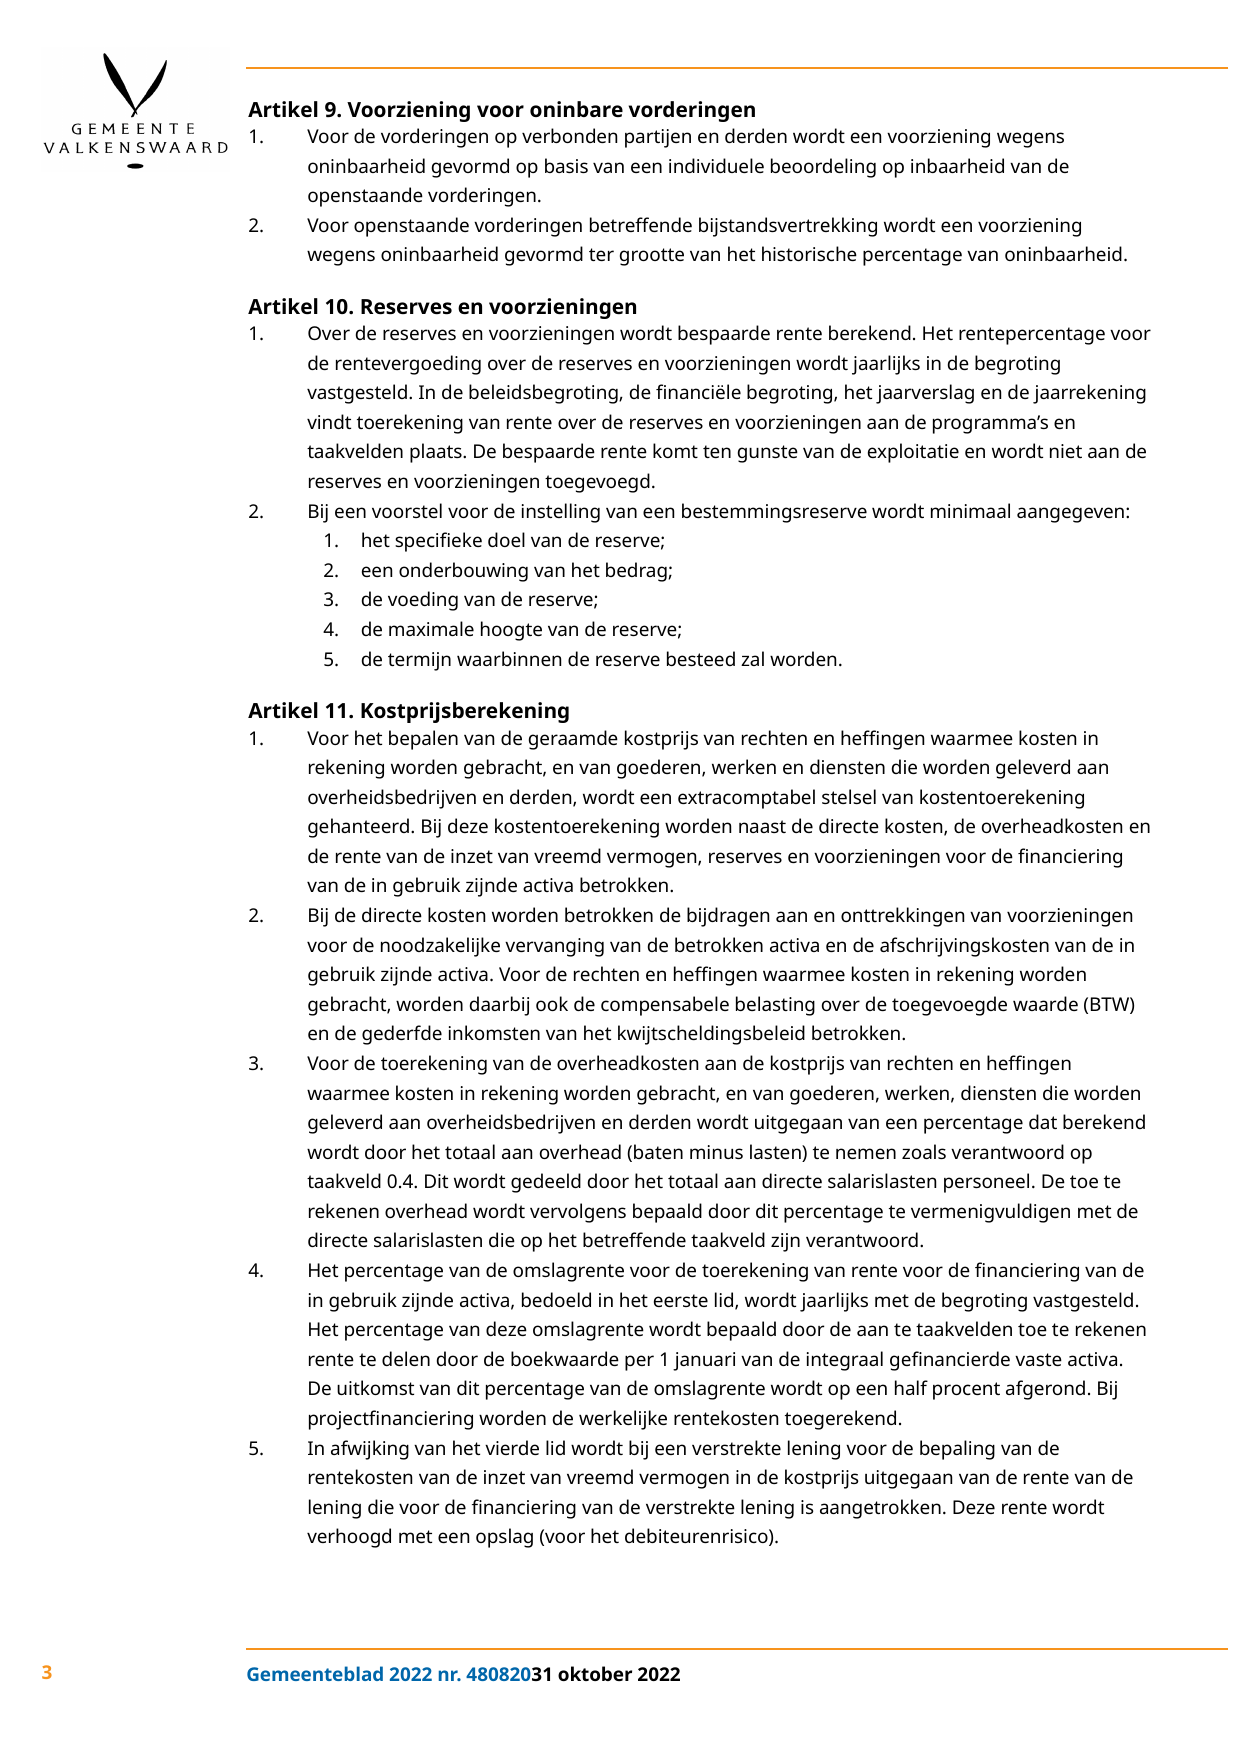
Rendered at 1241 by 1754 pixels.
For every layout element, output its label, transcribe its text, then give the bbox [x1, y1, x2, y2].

list Bij de directe kosten worden betrokken de bijdragen aan en onttrekkingen van voorzieningen voor de noodzakelijke vervanging van de betrokken activa en de afschrijvingskosten van de in gebruik zijnde activa. Voor de rechten en heffingen waarmee kosten in rekening worden gebracht, worden daarbij ook de compensabele belasting over de toegevoegde waarde (BTW) en de gederfde inkomsten van het kwijtscheldingsbeleid betrokken. [248, 902, 1152, 1046]
text Artikel 10. Reserves en voorzieningen [248, 292, 1152, 320]
list Voor het bepalen van de geraamde kostprijs van rechten en heffingen waarmee kosten in rekening worden gebracht, en van goederen, werken en diensten die worden geleverd aan overheidsbedrijven en derden, wordt een extracomptabel stelsel van kostentoerekening gehanteerd. Bij deze kostentoerekening worden naast de directe kosten, de overheadkosten en de rente van de inzet van vreemd vermogen, reserves en voorzieningen voor de financiering van de in gebruik zijnde activa betrokken. [248, 725, 1152, 898]
list Bij een voorstel voor de instelling van een bestemmingsreserve wordt minimaal aangegeven: [248, 498, 1152, 524]
text Artikel 9. Voorziening voor oninbare vorderingen [248, 95, 1152, 123]
list Over de reserves en voorzieningen wordt bespaarde rente berekend. Het rentepercentage voor de rentevergoeding over de reserves en voorzieningen wordt jaarlijks in de begroting vastgesteld. In de beleidsbegroting, de financiële begroting, het jaarverslag en de jaarrekening vindt toerekening van rente over de reserves en voorzieningen aan de programma’s en taakvelden plaats. De bespaarde rente komt ten gunste van de exploitatie en wordt niet aan de reserves en voorzieningen toegevoegd. [248, 320, 1152, 494]
list Voor openstaande vorderingen betreffende bijstandsvertrekking wordt een voorziening wegens oninbaarheid gevormd ter grootte van het historische percentage van oninbaarheid. [248, 212, 1152, 267]
list In afwijking van het vierde lid wordt bij een verstrekte lening voor de bepaling van de rentekosten van de inzet van vreemd vermogen in de kostprijs uitgegaan van de rente van de lening die voor de financiering van de verstrekte lening is aangetrokken. Deze rente wordt verhoogd met een opslag (voor het debiteurenrisico). [248, 1435, 1152, 1549]
picture [41, 47, 231, 172]
list het specifieke doel van de reserve; [323, 527, 1152, 553]
list de maximale hoogte van de reserve; [323, 616, 1152, 642]
list Voor de toerekening van de overheadkosten aan de kostprijs van rechten en heffingen waarmee kosten in rekening worden gebracht, en van goederen, werken, diensten die worden geleverd aan overheidsbedrijven en derden wordt uitgegaan van een percentage dat berekend wordt door het totaal aan overhead (baten minus lasten) te nemen zoals verantwoord op taakveld 0.4. Dit wordt gedeeld door het totaal aan directe salarislasten personeel. De toe te rekenen overhead wordt vervolgens bepaald door dit percentage te vermenigvuldigen met de directe salarislasten die op het betreffende taakveld zijn verantwoord. [248, 1050, 1152, 1253]
list de termijn waarbinnen de reserve besteed zal worden. [323, 646, 1152, 672]
list Het percentage van de omslagrente voor de toerekening van rente voor de financiering van de in gebruik zijnde activa, bedoeld in het eerste lid, wordt jaarlijks met de begroting vastgesteld. Het percentage van deze omslagrente wordt bepaald door de aan te taakvelden toe te rekenen rente te delen door de boekwaarde per 1 januari van de integraal gefinancierde vaste activa. De uitkomst van dit percentage van de omslagrente wordt op een half procent afgerond. Bij projectfinanciering worden de werkelijke rentekosten toegerekend. [248, 1257, 1152, 1431]
list een onderbouwing van het bedrag; [323, 557, 1152, 583]
list Voor de vorderingen op verbonden partijen en derden wordt een voorziening wegens oninbaarheid gevormd op basis van een individuele beoordeling op inbaarheid van de openstaande vorderingen. [248, 123, 1152, 208]
list de voeding van de reserve; [323, 587, 1152, 612]
text Artikel 11. Kostprijsberekening [248, 696, 1152, 725]
